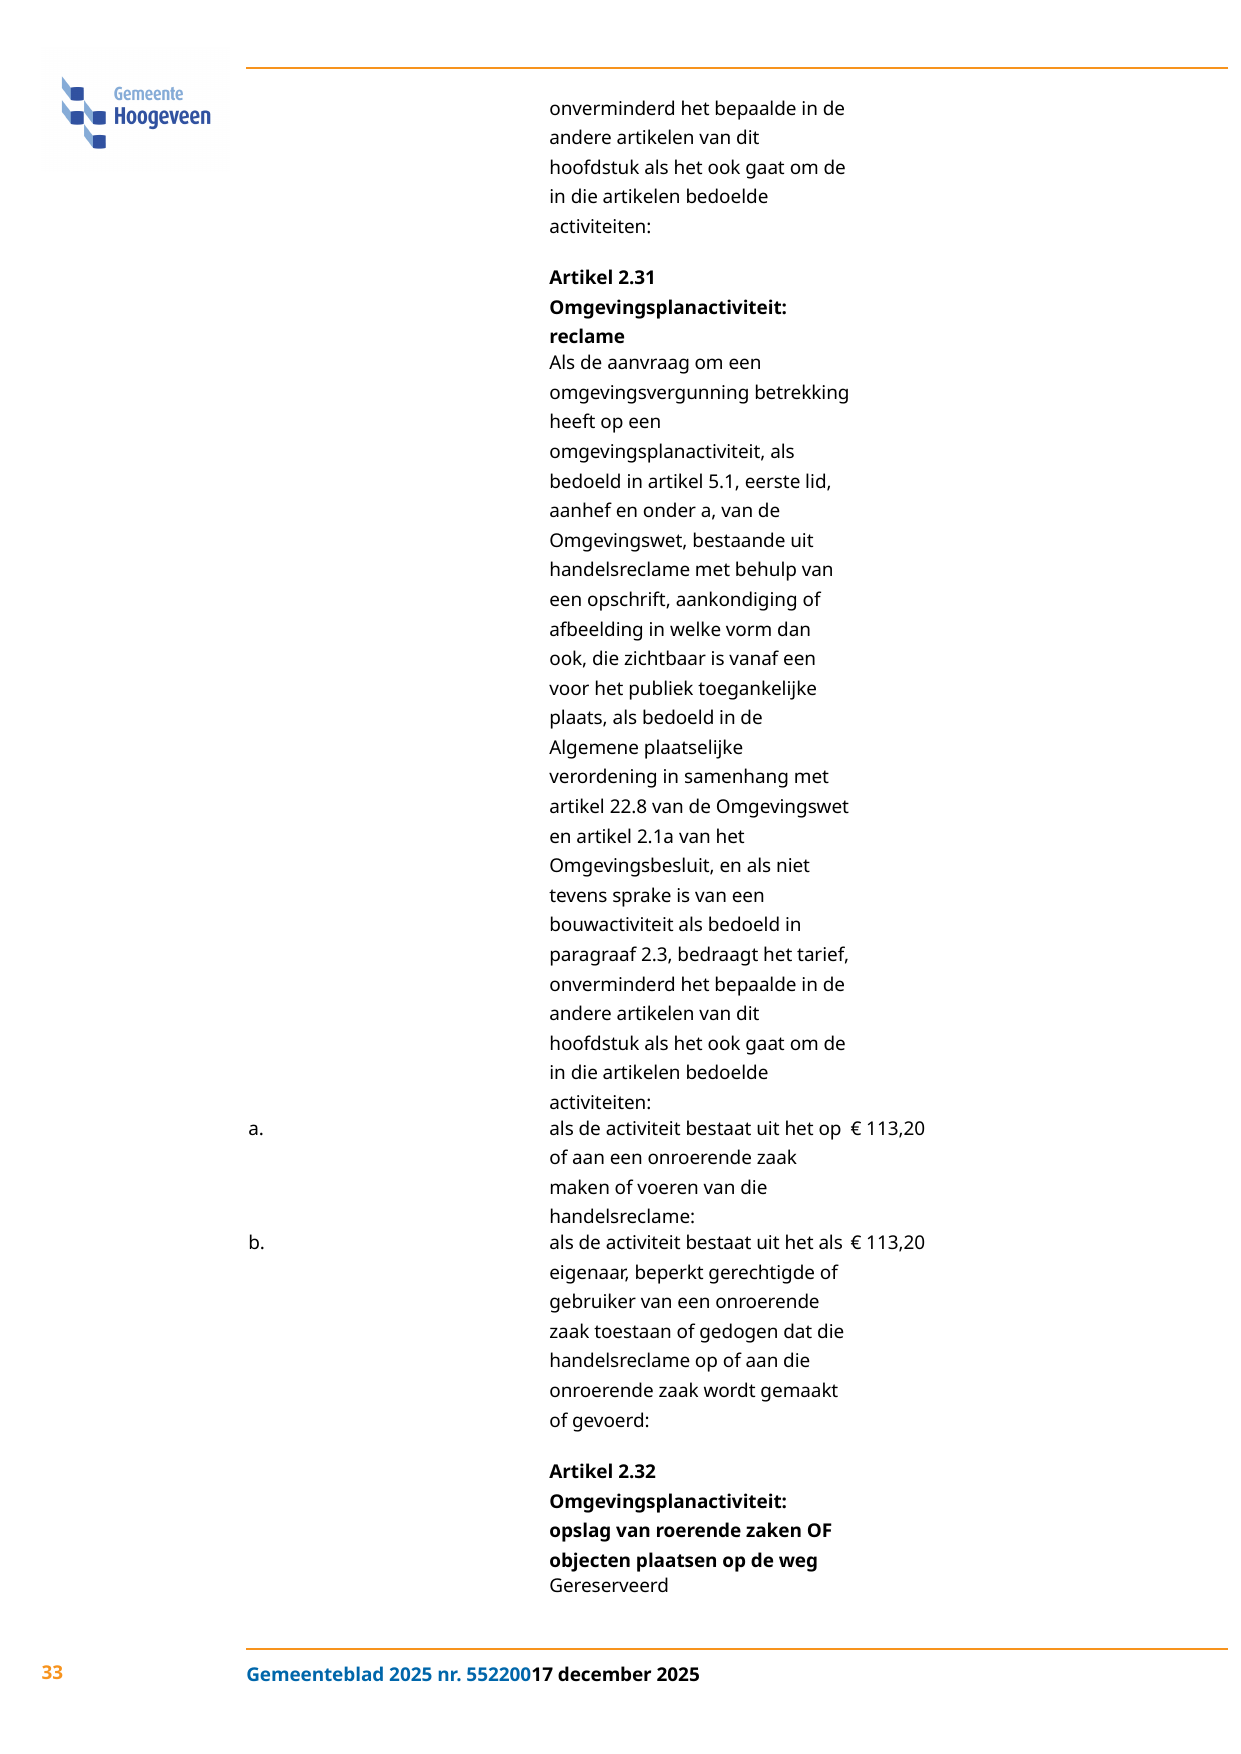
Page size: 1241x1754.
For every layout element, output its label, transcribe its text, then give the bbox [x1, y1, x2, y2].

table_cell onverminderd het bepaalde in de andere artikelen van dit hoofdstuk als het ook gaat om de in die artikelen bedoelde activiteiten: [549, 95, 850, 239]
table_cell als de activiteit bestaat uit het op of aan een onroerende zaak maken of voeren van die handelsreclame: [549, 1115, 850, 1229]
table_cell [549, 239, 850, 264]
table_cell Gereserveerd [549, 1573, 850, 1598]
table_cell [850, 1458, 1152, 1573]
table_cell [850, 350, 1152, 1115]
table_cell [549, 1433, 850, 1458]
table_cell [248, 1573, 549, 1598]
table_cell [248, 239, 549, 264]
table_cell b. [248, 1229, 549, 1432]
table_cell [850, 265, 1152, 349]
table_cell [850, 1433, 1152, 1458]
table_cell Als de aanvraag om een omgevingsvergunning betrekking heeft op een omgevingsplanactiviteit, als bedoeld in artikel 5.1, eerste lid, aanhef en onder a, van de Omgevingswet, bestaande uit handelsreclame met behulp van een opschrift, aankondiging of afbeelding in welke vorm dan ook, die zichtbaar is vanaf een voor het publiek toegankelijke plaats, als bedoeld in de Algemene plaatselijke verordening in samenhang met artikel 22.8 van de Omgevingswet en artikel 2.1a van het Omgevingsbesluit, en als niet tevens sprake is van een bouwactiviteit als bedoeld in paragraaf 2.3, bedraagt het tarief, onverminderd het bepaalde in de andere artikelen van dit hoofdstuk als het ook gaat om de in die artikelen bedoelde activiteiten: [549, 350, 850, 1115]
table_cell Artikel 2.32 Omgevingsplanactiviteit: opslag van roerende zaken OF objecten plaatsen op de weg [549, 1458, 850, 1573]
table_cell [248, 1433, 549, 1458]
table_cell als de activiteit bestaat uit het als eigenaar, beperkt gerechtigde of gebruiker van een onroerende zaak toestaan of gedogen dat die handelsreclame op of aan die onroerende zaak wordt gemaakt of gevoerd: [549, 1229, 850, 1432]
table_cell Artikel 2.31 Omgevingsplanactiviteit: reclame [549, 265, 850, 349]
table_cell [850, 1573, 1152, 1598]
table_cell [850, 239, 1152, 264]
table_cell [248, 265, 549, 349]
table_cell [248, 1458, 549, 1573]
table_cell [248, 350, 549, 1115]
table_cell a. [248, 1115, 549, 1229]
table_cell [850, 95, 1152, 239]
table_cell [248, 95, 549, 239]
table_cell € 113,20 [850, 1229, 1152, 1432]
picture [41, 47, 231, 172]
table_cell € 113,20 [850, 1115, 1152, 1229]
